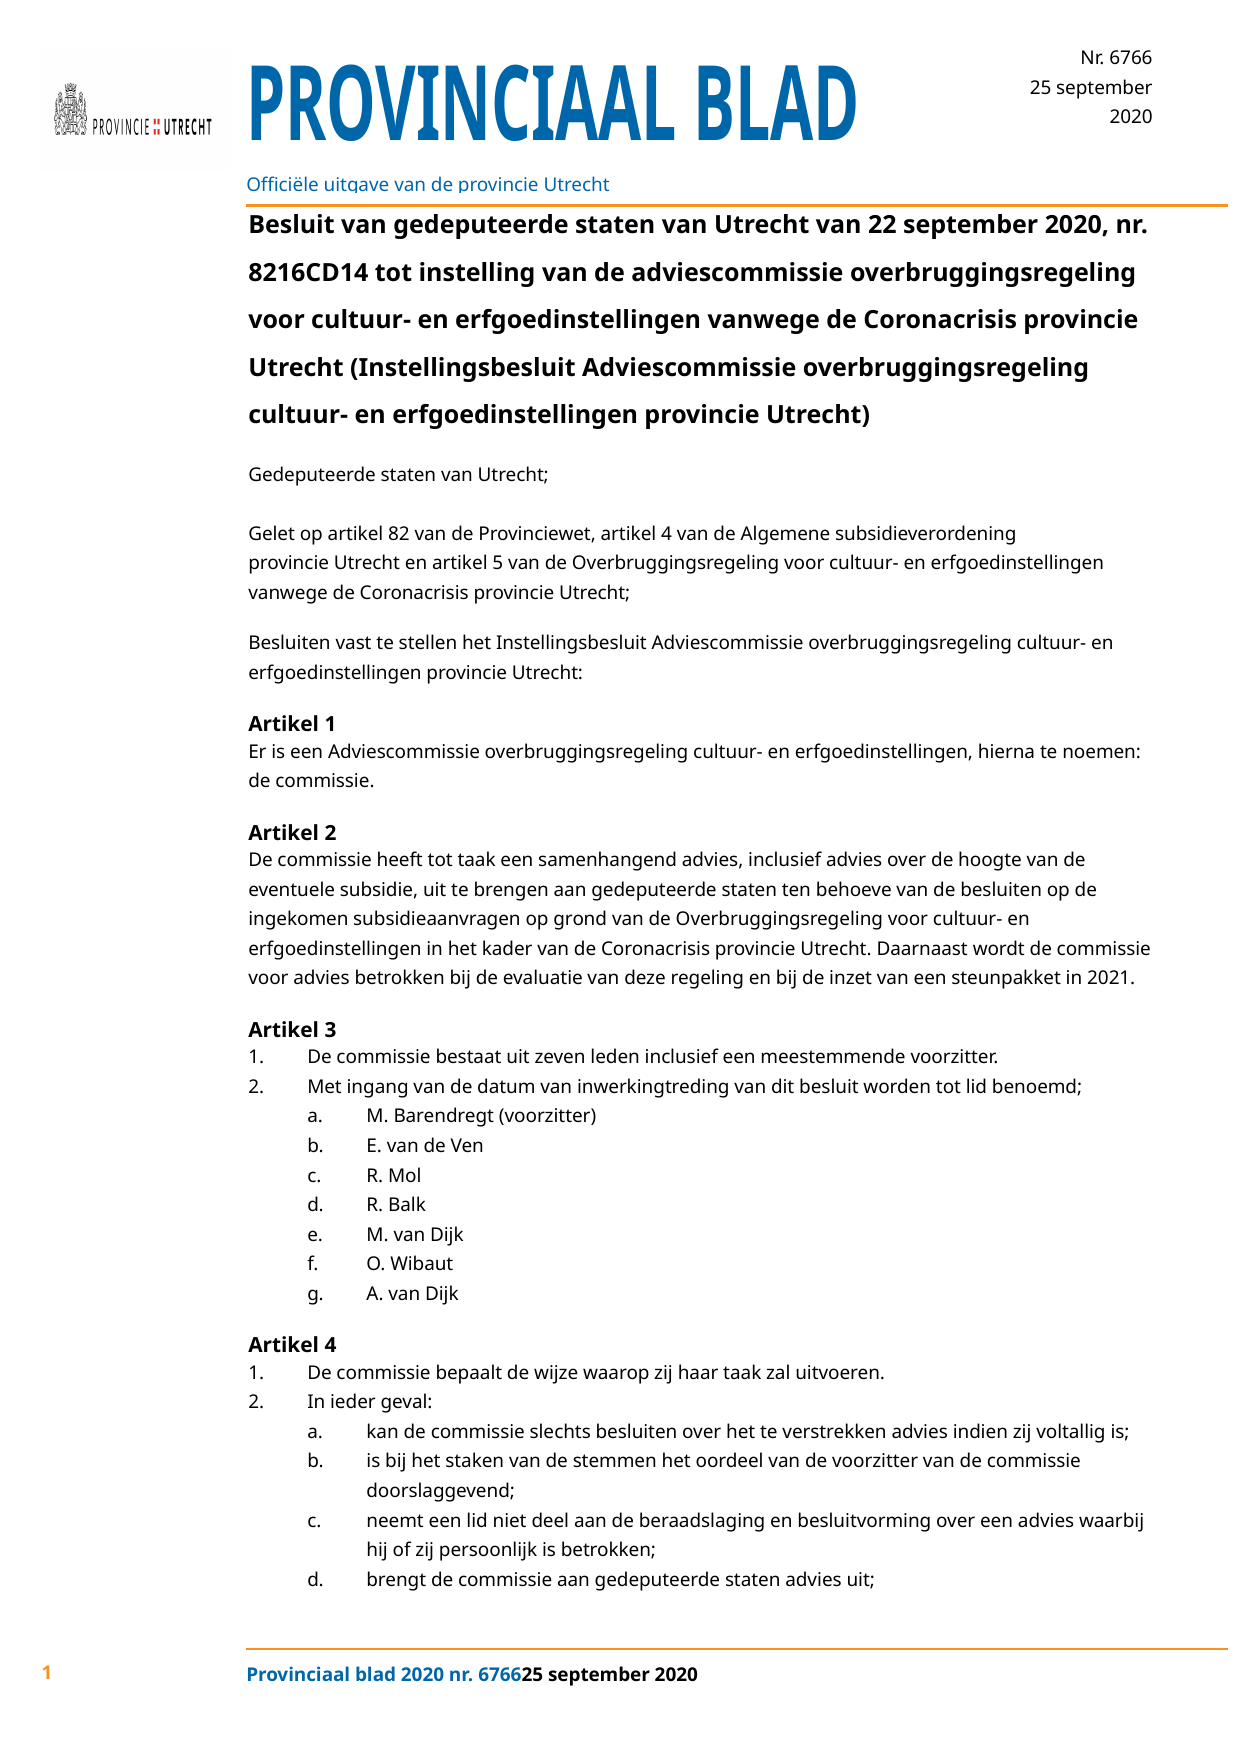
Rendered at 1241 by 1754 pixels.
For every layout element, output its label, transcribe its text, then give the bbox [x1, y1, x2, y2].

list Met ingang van de datum van inwerkingtreding van dit besluit worden tot lid benoemd; [248, 1073, 1152, 1099]
list A. van Dijk [307, 1280, 1152, 1306]
text Er is een Adviescommissie overbruggingsregeling cultuur- en erfgoedinstellingen, hierna te noemen: de commissie. [248, 738, 1152, 793]
list M. Barendregt (voorzitter) [307, 1103, 1152, 1128]
list In ieder geval: [248, 1388, 1152, 1414]
list De commissie bepaalt de wijze waarop zij haar taak zal uitvoeren. [248, 1359, 1152, 1385]
list is bij het staken van de stemmen het oordeel van de voorzitter van de commissie doorslaggevend; [307, 1448, 1152, 1503]
list O. Wibaut [307, 1251, 1152, 1276]
text Gedeputeerde staten van Utrecht; [248, 461, 1152, 486]
list brengt de commissie aan gedeputeerde staten advies uit; [307, 1566, 1152, 1592]
list neemt een lid niet deel aan de beraadslaging en besluitvorming over een advies waarbij hij of zij persoonlijk is betrokken; [307, 1507, 1152, 1562]
list De commissie bestaat uit zeven leden inclusief een meestemmende voorzitter. [248, 1043, 1152, 1069]
text Artikel 3 [248, 1015, 1152, 1043]
text provincie Utrecht en artikel 5 van de Overbruggingsregeling voor cultuur- en erfgoedinstellingen vanwege de Coronacrisis provincie Utrecht; [248, 549, 1152, 605]
list R. Mol [307, 1162, 1152, 1187]
list kan de commissie slechts besluiten over het te verstrekken advies indien zij voltallig is; [307, 1418, 1152, 1444]
text Gelet op artikel 82 van de Provinciewet, artikel 4 van de Algemene subsidieverordening [248, 520, 1152, 546]
text Besluiten vast te stellen het Instellingsbesluit Adviescommissie overbruggingsregeling cultuur- en erfgoedinstellingen provincie Utrecht: [248, 629, 1152, 685]
text Besluit van gedeputeerde staten van Utrecht van 22 september 2020, nr. 8216CD14 tot instelling van de adviescommissie overbruggingsregeling voor cultuur- en erfgoedinstellingen vanwege de Coronacrisis provincie Utrecht (Instellingsbesluit Adviescommissie overbruggingsregeling cultuur- en erfgoedinstellingen provincie Utrecht) [248, 207, 1152, 431]
text Artikel 1 [248, 709, 1152, 738]
text Artikel 4 [248, 1331, 1152, 1359]
text De commissie heeft tot taak een samenhangend advies, inclusief advies over de hoogte van de eventuele subsidie, uit te brengen aan gedeputeerde staten ten behoeve van de besluiten op de ingekomen subsidieaanvragen op grond van de Overbruggingsregeling voor cultuur- en erfgoedinstellingen in het kader van de Coronacrisis provincie Utrecht. Daarnaast wordt de commissie voor advies betrokken bij de evaluatie van deze regeling en bij de inzet van een steunpakket in 2021. [248, 846, 1152, 990]
picture [41, 47, 231, 172]
list R. Balk [307, 1191, 1152, 1217]
list M. van Dijk [307, 1221, 1152, 1247]
list E. van de Ven [307, 1132, 1152, 1158]
text Artikel 2 [248, 818, 1152, 846]
